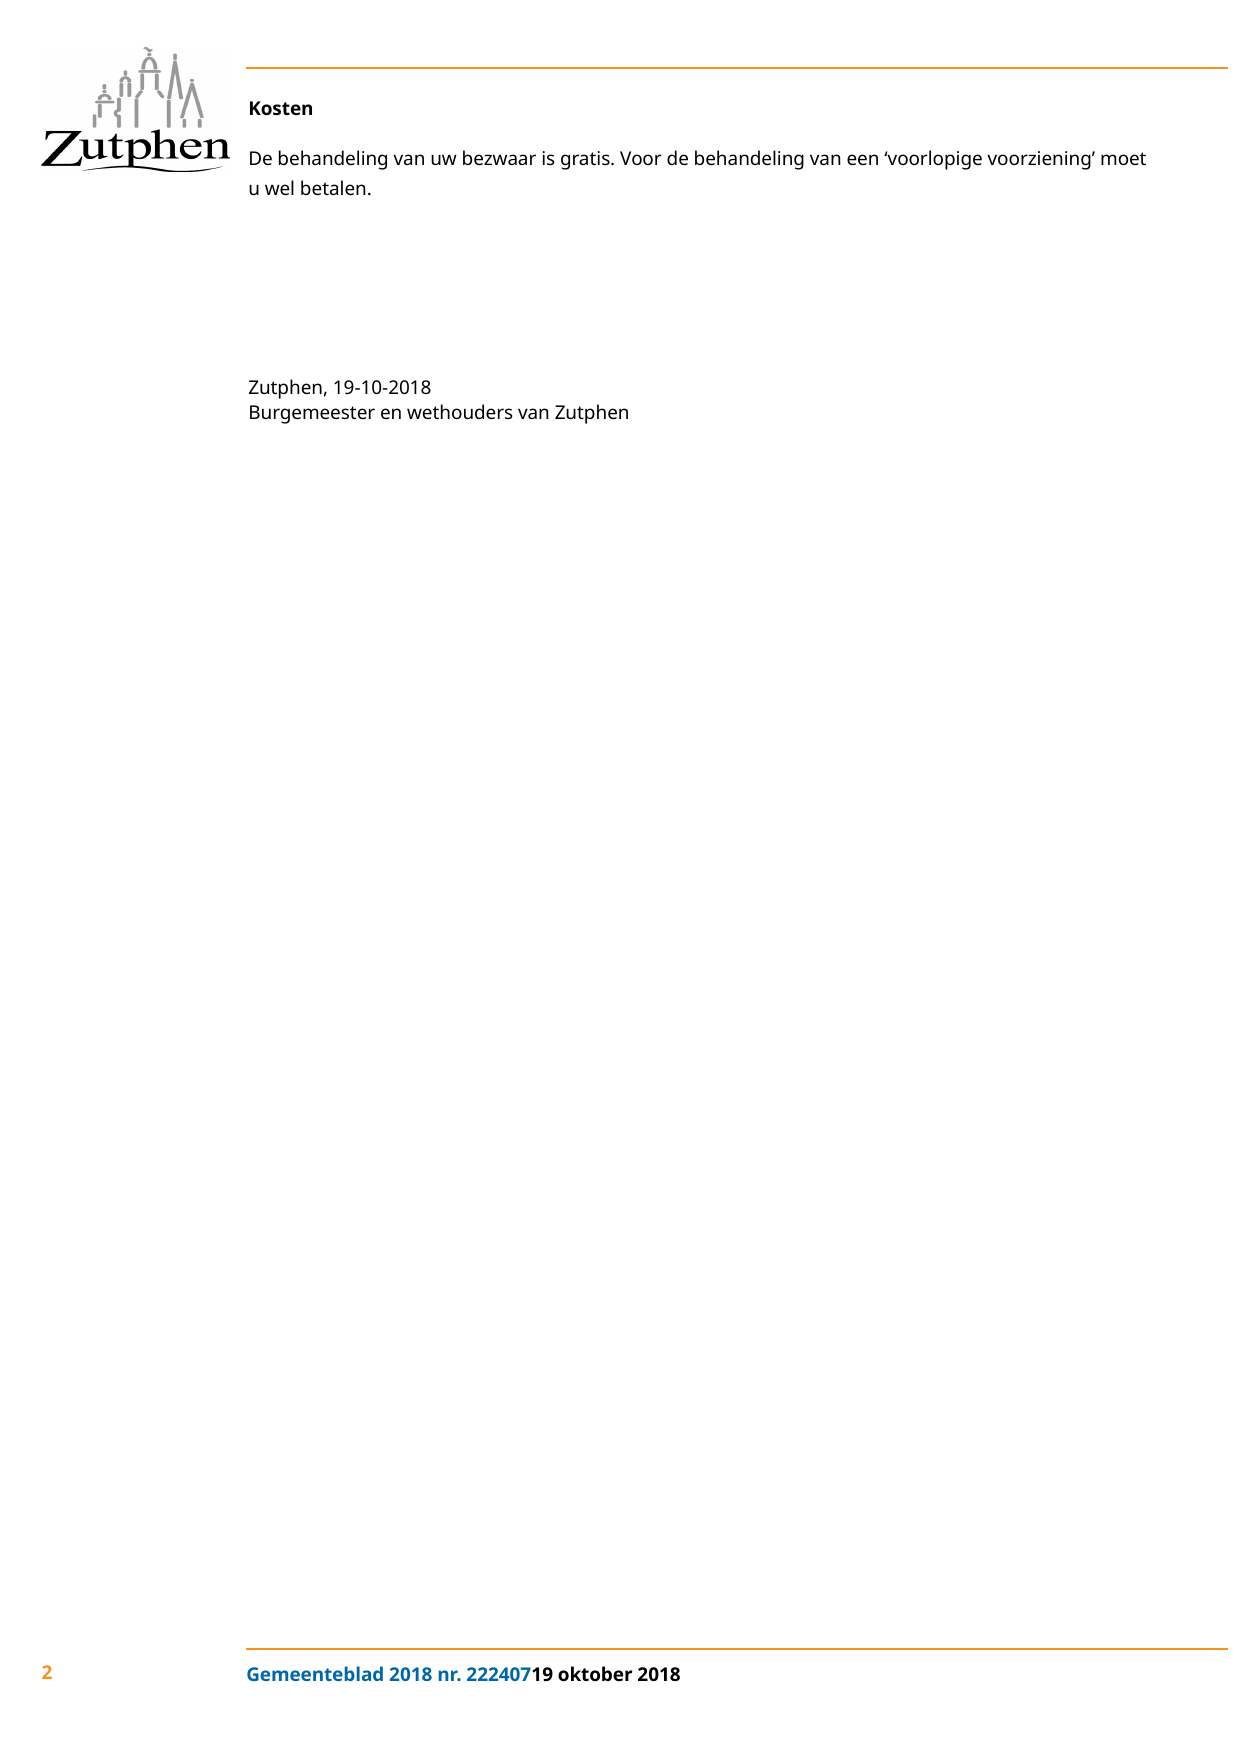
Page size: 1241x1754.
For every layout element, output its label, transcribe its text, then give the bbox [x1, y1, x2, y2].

picture [41, 47, 231, 172]
text De behandeling van uw bezwaar is gratis. Voor de behandeling van een ‘voorlopige voorziening’ moet u wel betalen. [248, 145, 1152, 201]
text Burgemeester en wethouders van Zutphen [248, 399, 1152, 425]
text Zutphen, 19-10-2018 [248, 374, 1152, 399]
text Kosten [248, 95, 1152, 121]
